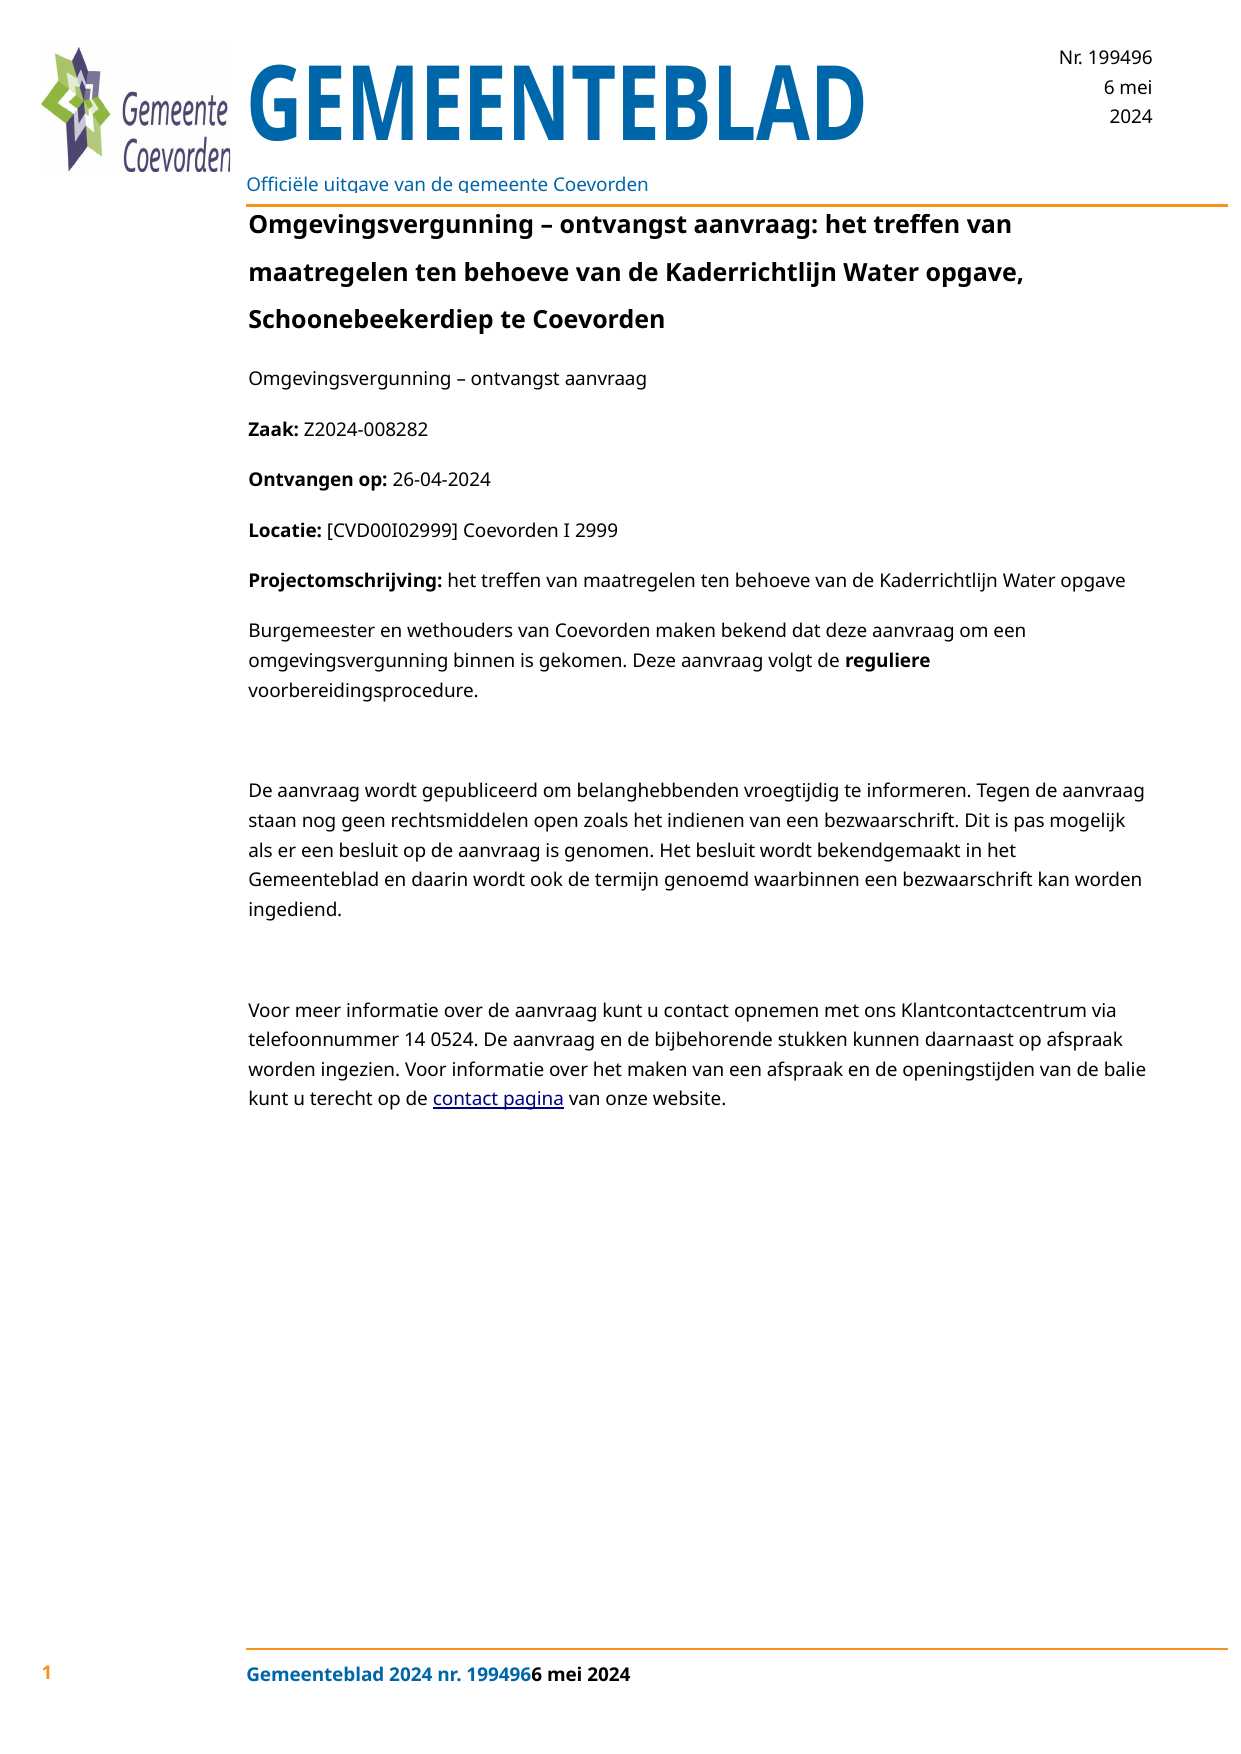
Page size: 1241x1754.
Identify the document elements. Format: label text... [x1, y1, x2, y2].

text Projectomschrijving: het treffen van maatregelen ten behoeve van de Kaderrichtlijn Water opgave [248, 567, 1152, 593]
text Omgevingsvergunning – ontvangst aanvraag: het treffen van maatregelen ten behoeve van de Kaderrichtlijn Water opgave, Schoonebeekerdiep te Coevorden [248, 207, 1152, 336]
text Locatie: [CVD00I02999] Coevorden I 2999 [248, 517, 1152, 542]
text Voor meer informatie over de aanvraag kunt u contact opnemen met ons Klantcontactcentrum via telefoonnummer 14 0524. De aanvraag en de bijbehorende stukken kunnen daarnaast op afspraak worden ingezien. Voor informatie over het maken van een afspraak en de openingstijden van de balie kunt u terecht op de contact pagina van onze website. [248, 997, 1152, 1111]
text Ontvangen op: 26-04-2024 [248, 466, 1152, 492]
text Omgevingsvergunning – ontvangst aanvraag [248, 366, 1152, 391]
text De aanvraag wordt gepubliceerd om belanghebbenden vroegtijdig te informeren. Tegen de aanvraag staan nog geen rechtsmiddelen open zoals het indienen van een bezwaarschrift. Dit is pas mogelijk als er een besluit op de aanvraag is genomen. Het besluit wordt bekendgemaakt in het Gemeenteblad en daarin wordt ook de termijn genoemd waarbinnen een bezwaarschrift kan worden ingediend. [248, 778, 1152, 922]
text Zaak: Z2024-008282 [248, 416, 1152, 442]
picture [41, 47, 231, 172]
text Burgemeester en wethouders van Coevorden maken bekend dat deze aanvraag om een omgevingsvergunning binnen is gekomen. Deze aanvraag volgt de reguliere voorbereidingsprocedure. [248, 618, 1152, 702]
